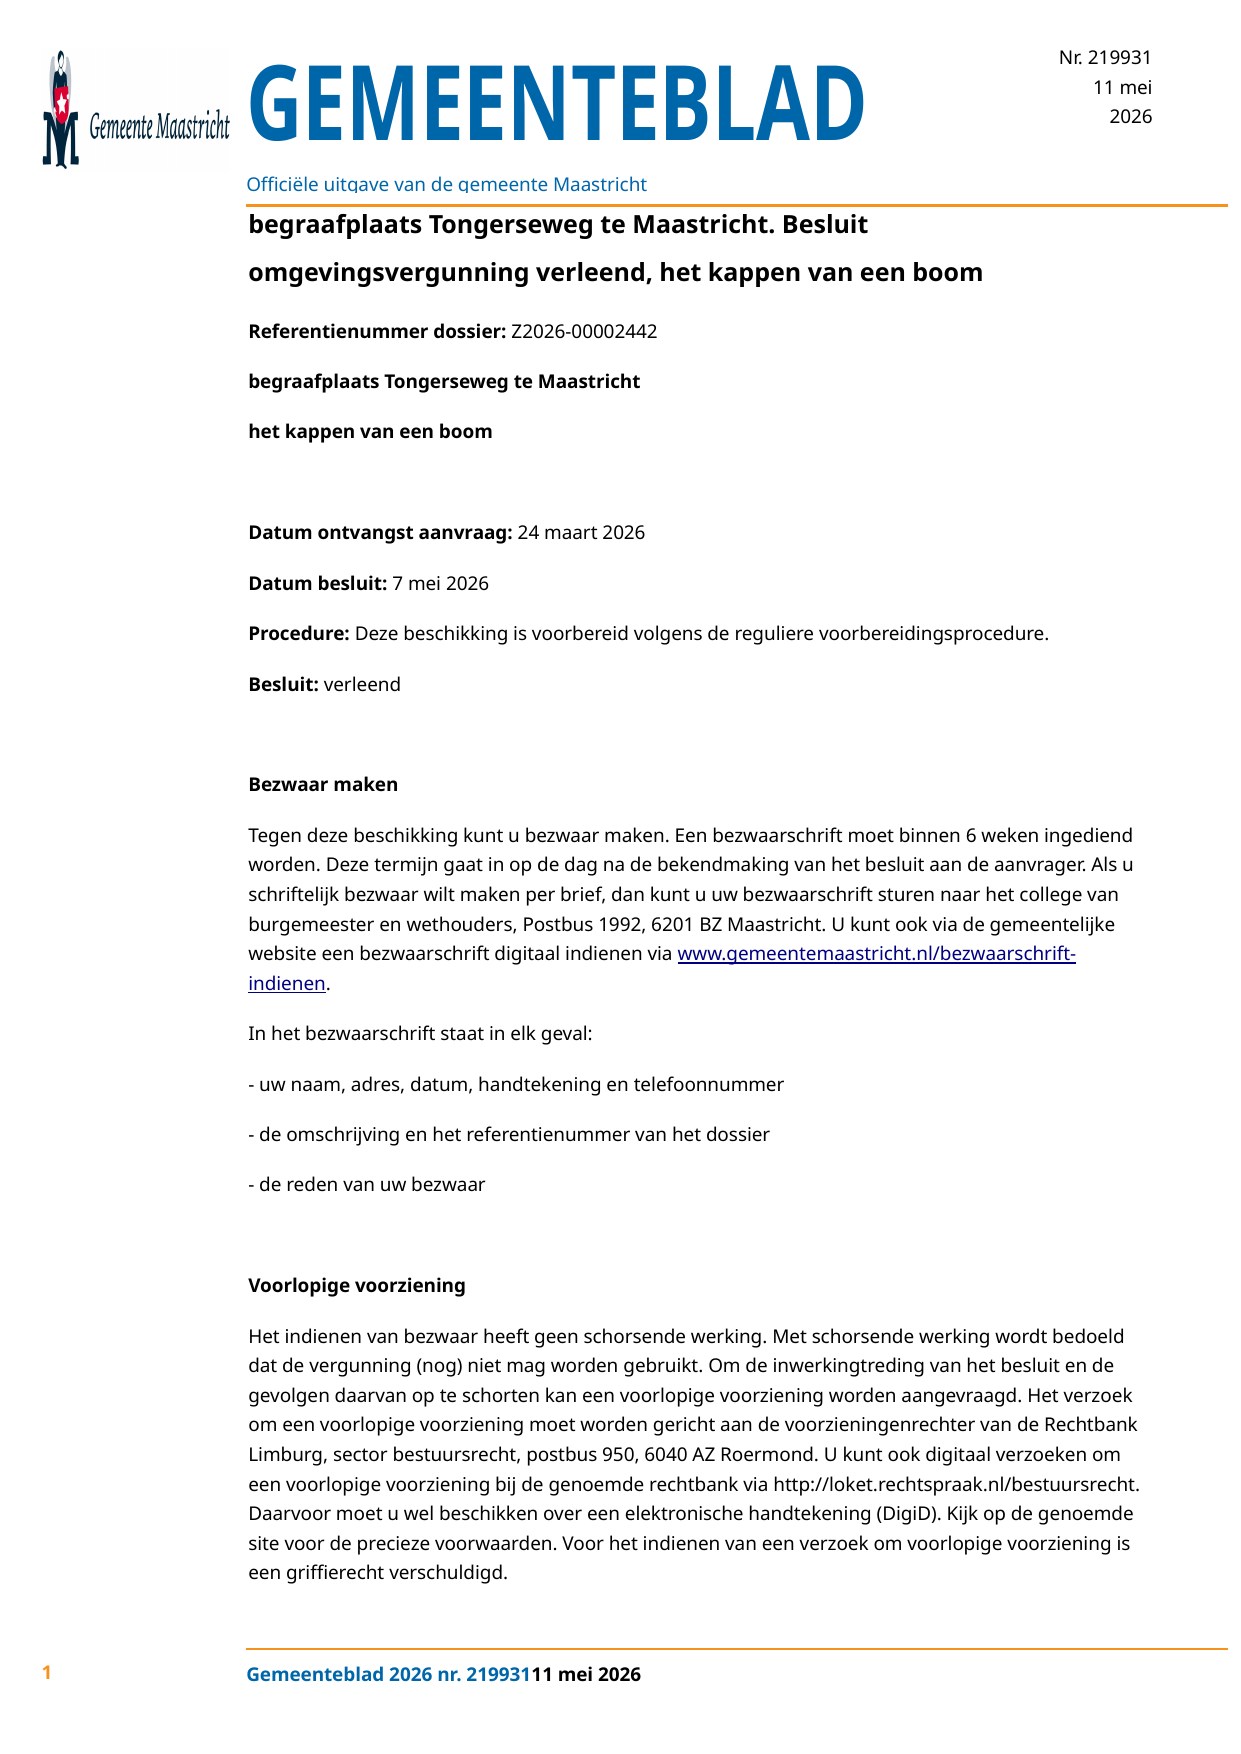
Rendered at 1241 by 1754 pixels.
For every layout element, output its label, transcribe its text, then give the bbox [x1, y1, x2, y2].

text - uw naam, adres, datum, handtekening en telefoonnummer [248, 1071, 1152, 1097]
text Besluit: verleend [248, 671, 1152, 697]
picture [41, 47, 231, 172]
text Voorlopige voorziening [248, 1272, 1152, 1298]
text Tegen deze beschikking kunt u bezwaar maken. Een bezwaarschrift moet binnen 6 weken ingediend worden. Deze termijn gaat in op de dag na de bekendmaking van het besluit aan de aanvrager. Als u schriftelijk bezwaar wilt maken per brief, dan kunt u uw bezwaarschrift sturen naar het college van burgemeester en wethouders, Postbus 1992, 6201 BZ Maastricht. U kunt ook via de gemeentelijke website een bezwaarschrift digitaal indienen via www.gemeentemaastricht.nl/bezwaarschrift-indienen. [248, 822, 1152, 996]
text Datum ontvangst aanvraag: 24 maart 2026 [248, 519, 1152, 545]
text - de reden van uw bezwaar [248, 1172, 1152, 1197]
text begraafplaats Tongerseweg te Maastricht. Besluit omgevingsvergunning verleend, het kappen van een boom [248, 207, 1152, 288]
text In het bezwaarschrift staat in elk geval: [248, 1020, 1152, 1046]
text het kappen van een boom [248, 419, 1152, 444]
text Het indienen van bezwaar heeft geen schorsende werking. Met schorsende werking wordt bedoeld dat de vergunning (nog) niet mag worden gebruikt. Om de inwerkingtreding van het besluit en de gevolgen daarvan op te schorten kan een voorlopige voorziening worden aangevraagd. Het verzoek om een voorlopige voorziening moet worden gericht aan de voorzieningenrechter van de Rechtbank Limburg, sector bestuursrecht, postbus 950, 6040 AZ Roermond. U kunt ook digitaal verzoeken om een voorlopige voorziening bij de genoemde rechtbank via http://loket.rechtspraak.nl/bestuursrecht. Daarvoor moet u wel beschikken over een elektronische handtekening (DigiD). Kijk op de genoemde site voor de precieze voorwaarden. Voor het indienen van een verzoek om voorlopige voorziening is een griffierecht verschuldigd. [248, 1323, 1152, 1585]
text Bezwaar maken [248, 772, 1152, 797]
text Referentienummer dossier: Z2026-00002442 [248, 318, 1152, 344]
text - de omschrijving en het referentienummer van het dossier [248, 1121, 1152, 1147]
text begraafplaats Tongerseweg te Maastricht [248, 368, 1152, 394]
text Datum besluit: 7 mei 2026 [248, 570, 1152, 596]
text Procedure: Deze beschikking is voorbereid volgens de reguliere voorbereidingsprocedure. [248, 620, 1152, 646]
